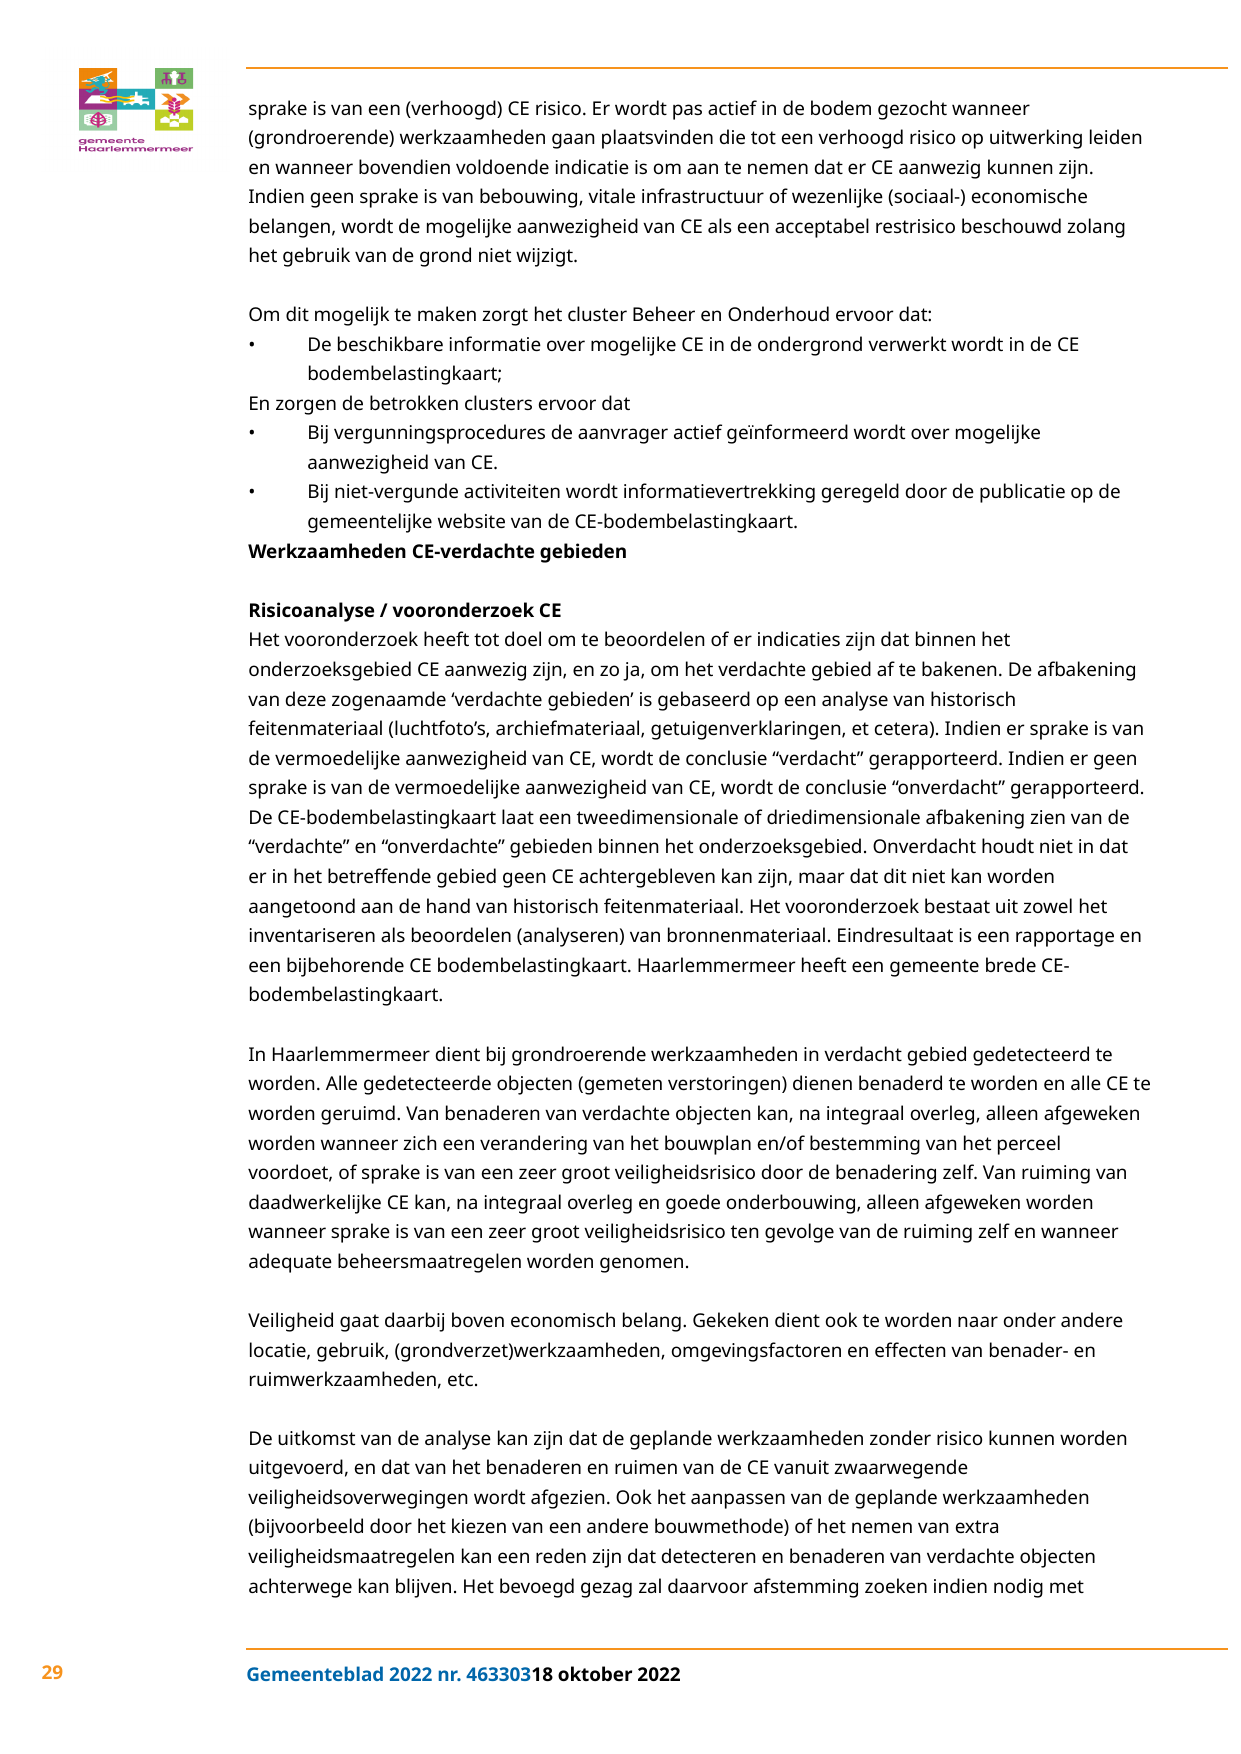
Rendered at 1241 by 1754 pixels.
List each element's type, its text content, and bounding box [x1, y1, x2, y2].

table_header In Haarlemmermeer dient bij grondroerende werkzaamheden in verdacht gebied gedetecteerd te worden. Alle gedetecteerde objecten (gemeten verstoringen) dienen benaderd te worden en alle CE te worden geruimd. Van benaderen van verdachte objecten kan, na integraal overleg, alleen afgeweken worden wanneer zich een verandering van het bouwplan en/of bestemming van het perceel voordoet, of sprake is van een zeer groot veiligheidsrisico door de benadering zelf. Van ruiming van daadwerkelijke CE kan, na integraal overleg en goede onderbouwing, alleen afgeweken worden wanneer sprake is van een zeer groot veiligheidsrisico ten gevolge van de ruiming zelf en wanneer adequate beheersmaatregelen worden genomen. Veiligheid gaat daarbij boven economisch belang. Gekeken dient ook te worden naar onder andere locatie, gebruik, (grondverzet)werkzaamheden, omgevingsfactoren en effecten van benader- en ruimwerkzaamheden, etc. [248, 1041, 1152, 1392]
list Bij niet-vergunde activiteiten wordt informatievertrekking geregeld door de publicatie op de gemeentelijke website van de CE-bodembelastingkaart. [248, 479, 1152, 534]
text Om dit mogelijk te maken zorgt het cluster Beheer en Onderhoud ervoor dat: [248, 301, 1152, 327]
text De uitkomst van de analyse kan zijn dat de geplande werkzaamheden zonder risico kunnen worden uitgevoerd, en dat van het benaderen en ruimen van de CE vanuit zwaarwegende veiligheidsoverwegingen wordt afgezien. Ook het aanpassen van de geplande werkzaamheden (bijvoorbeeld door het kiezen van een andere bouwmethode) of het nemen van extra veiligheidsmaatregelen kan een reden zijn dat detecteren en benaderen van verdachte objecten achterwege kan blijven. Het bevoegd gezag zal daarvoor afstemming zoeken indien nodig met [248, 1425, 1152, 1598]
list Bij vergunningsprocedures de aanvrager actief geïnformeerd wordt over mogelijke aanwezigheid van CE. [248, 419, 1152, 475]
text Het vooronderzoek heeft tot doel om te beoordelen of er indicaties zijn dat binnen het [248, 627, 1152, 652]
text Werkzaamheden CE-verdachte gebieden [248, 538, 1152, 564]
text Risicoanalyse / vooronderzoek CE [248, 597, 1152, 623]
list De beschikbare informatie over mogelijke CE in de ondergrond verwerkt wordt in de CE bodembelastingkaart; [248, 331, 1152, 386]
table_header sprake is van een (verhoogd) CE risico. Er wordt pas actief in de bodem gezocht wanneer (grondroerende) werkzaamheden gaan plaatsvinden die tot een verhoogd risico op uitwerking leiden en wanneer bovendien voldoende indicatie is om aan te nemen dat er CE aanwezig kunnen zijn. Indien geen sprake is van bebouwing, vitale infrastructuur of wezenlijke (sociaal-) economische belangen, wordt de mogelijke aanwezigheid van CE als een acceptabel restrisico beschouwd zolang het gebruik van de grond niet wijzigt. [248, 95, 1152, 268]
picture [41, 47, 231, 172]
text onderzoeksgebied CE aanwezig zijn, en zo ja, om het verdachte gebied af te bakenen. De afbakening van deze zogenaamde ‘verdachte gebieden’ is gebaseerd op een analyse van historisch feitenmateriaal (luchtfoto’s, archiefmateriaal, getuigenverklaringen, et cetera). Indien er sprake is van de vermoedelijke aanwezigheid van CE, wordt de conclusie “verdacht” gerapporteerd. Indien er geen sprake is van de vermoedelijke aanwezigheid van CE, wordt de conclusie “onverdacht” gerapporteerd. De CE-bodembelastingkaart laat een tweedimensionale of driedimensionale afbakening zien van de “verdachte” en “onverdachte” gebieden binnen het onderzoeksgebied. Onverdacht houdt niet in dat er in het betreffende gebied geen CE achtergebleven kan zijn, maar dat dit niet kan worden aangetoond aan de hand van historisch feitenmateriaal. Het vooronderzoek bestaat uit zowel het inventariseren als beoordelen (analyseren) van bronnenmateriaal. Eindresultaat is een rapportage en een bijbehorende CE bodembelastingkaart. Haarlemmermeer heeft een gemeente brede CE-bodembelastingkaart. [248, 656, 1152, 1007]
text En zorgen de betrokken clusters ervoor dat [248, 390, 1152, 416]
